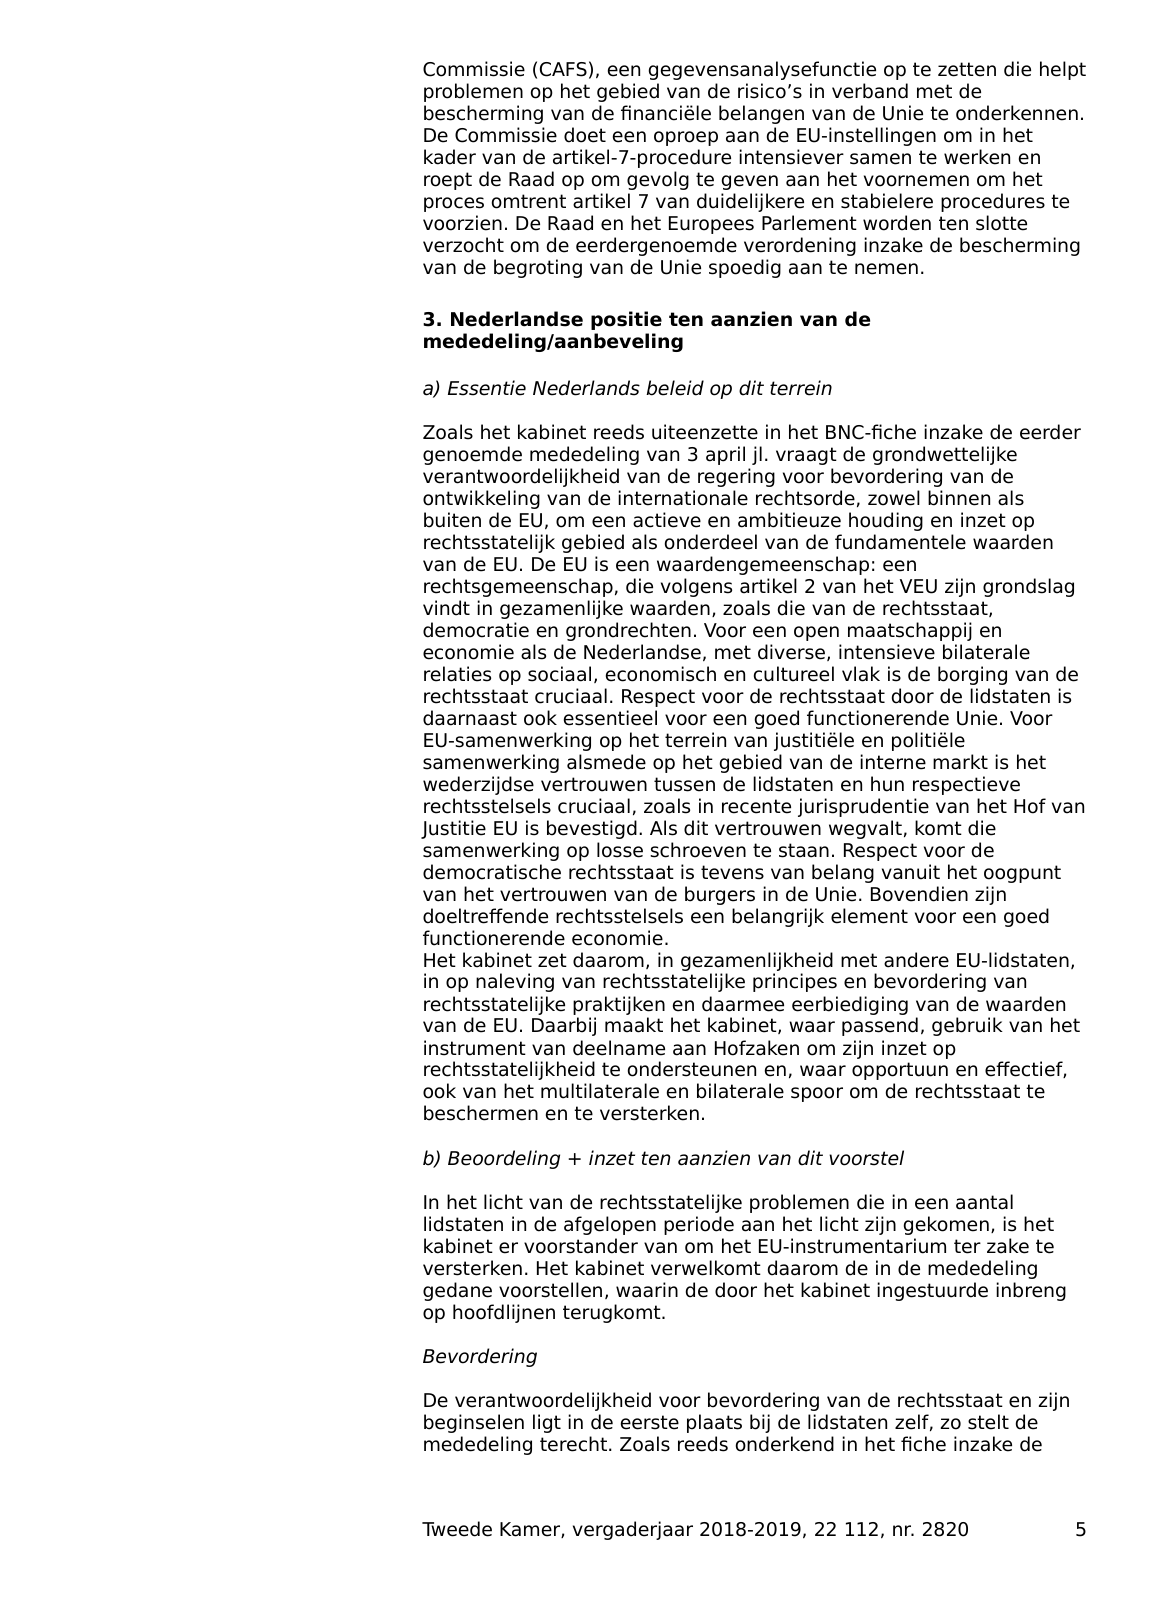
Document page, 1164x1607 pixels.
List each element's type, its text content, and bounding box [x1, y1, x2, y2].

subtitle 3. Nederlandse positie ten aanzien van de mededeling/aanbeveling [422, 309, 1087, 353]
text Zoals het kabinet reeds uiteenzette in het BNC-fiche inzake de eerder genoemde mededeling van 3 april jl. vraagt de grondwettelijke verantwoordelijkheid van de regering voor bevordering van de ontwikkeling van de internationale rechtsorde, zowel binnen als buiten de EU, om een actieve en ambitieuze houding en inzet op rechtsstatelijk gebied als onderdeel van de fundamentele waarden van de EU. De EU is een waardengemeenschap: een rechtsgemeenschap, die volgens artikel 2 van het VEU zijn grondslag vindt in gezamenlijke waarden, zoals die van de rechtsstaat, democratie en grondrechten. Voor een open maatschappij en economie als de Nederlandse, met diverse, intensieve bilaterale relaties op sociaal, economisch en cultureel vlak is de borging van de rechtsstaat cruciaal. Respect voor de rechtsstaat door de lidstaten is daarnaast ook essentieel voor een goed functionerende Unie. Voor EU-samenwerking op het terrein van justitiële en politiële samenwerking alsmede op het gebied van de interne markt is het wederzijdse vertrouwen tussen de lidstaten en hun respectieve rechtsstelsels cruciaal, zoals in recente jurisprudentie van het Hof van Justitie EU is bevestigd. Als dit vertrouwen wegvalt, komt die samenwerking op losse schroeven te staan. Respect voor de democratische rechtsstaat is tevens van belang vanuit het oogpunt van het vertrouwen van de burgers in de Unie. Bovendien zijn doeltreffende rechtsstelsels een belangrijk element voor een goed functionerende economie. [422, 422, 1087, 949]
text Commissie (CAFS), een gegevensanalysefunctie op te zetten die helpt problemen op het gebied van de risico’s in verband met de bescherming van de financiële belangen van de Unie te onderkennen. De Commissie doet een oproep aan de EU-instellingen om in het kader van de artikel-7-procedure intensiever samen te werken en roept de Raad op om gevolg te geven aan het voornemen om het proces omtrent artikel 7 van duidelijkere en stabielere procedures te voorzien. De Raad en het Europees Parlement worden ten slotte verzocht om de eerdergenoemde verordening inzake de bescherming van de begroting van de Unie spoedig aan te nemen. [422, 59, 1087, 279]
text De verantwoordelijkheid voor bevordering van de rechtsstaat en zijn beginselen ligt in de eerste plaats bij de lidstaten zelf, zo stelt de mededeling terecht. Zoals reeds onderkend in het fiche inzake de [422, 1390, 1087, 1456]
subtitle Bevordering [422, 1346, 1087, 1368]
text In het licht van de rechtsstatelijke problemen die in een aantal lidstaten in de afgelopen periode aan het licht zijn gekomen, is het kabinet er voorstander van om het EU-instrumentarium ter zake te versterken. Het kabinet verwelkomt daarom de in de mededeling gedane voorstellen, waarin de door het kabinet ingestuurde inbreng op hoofdlijnen terugkomt. [422, 1192, 1087, 1323]
subtitle a) Essentie Nederlands beleid op dit terrein [422, 378, 1087, 400]
text Het kabinet zet daarom, in gezamenlijkheid met andere EU-lidstaten, in op naleving van rechtsstatelijke principes en bevordering van rechtsstatelijke praktijken en daarmee eerbiediging van de waarden van de EU. Daarbij maakt het kabinet, waar passend, gebruik van het instrument van deelname aan Hofzaken om zijn inzet op rechtsstatelijkheid te ondersteunen en, waar opportuun en effectief, ook van het multilaterale en bilaterale spoor om de rechtsstaat te beschermen en te versterken. [422, 949, 1087, 1125]
subtitle b) Beoordeling + inzet ten aanzien van dit voorstel [422, 1147, 1087, 1169]
